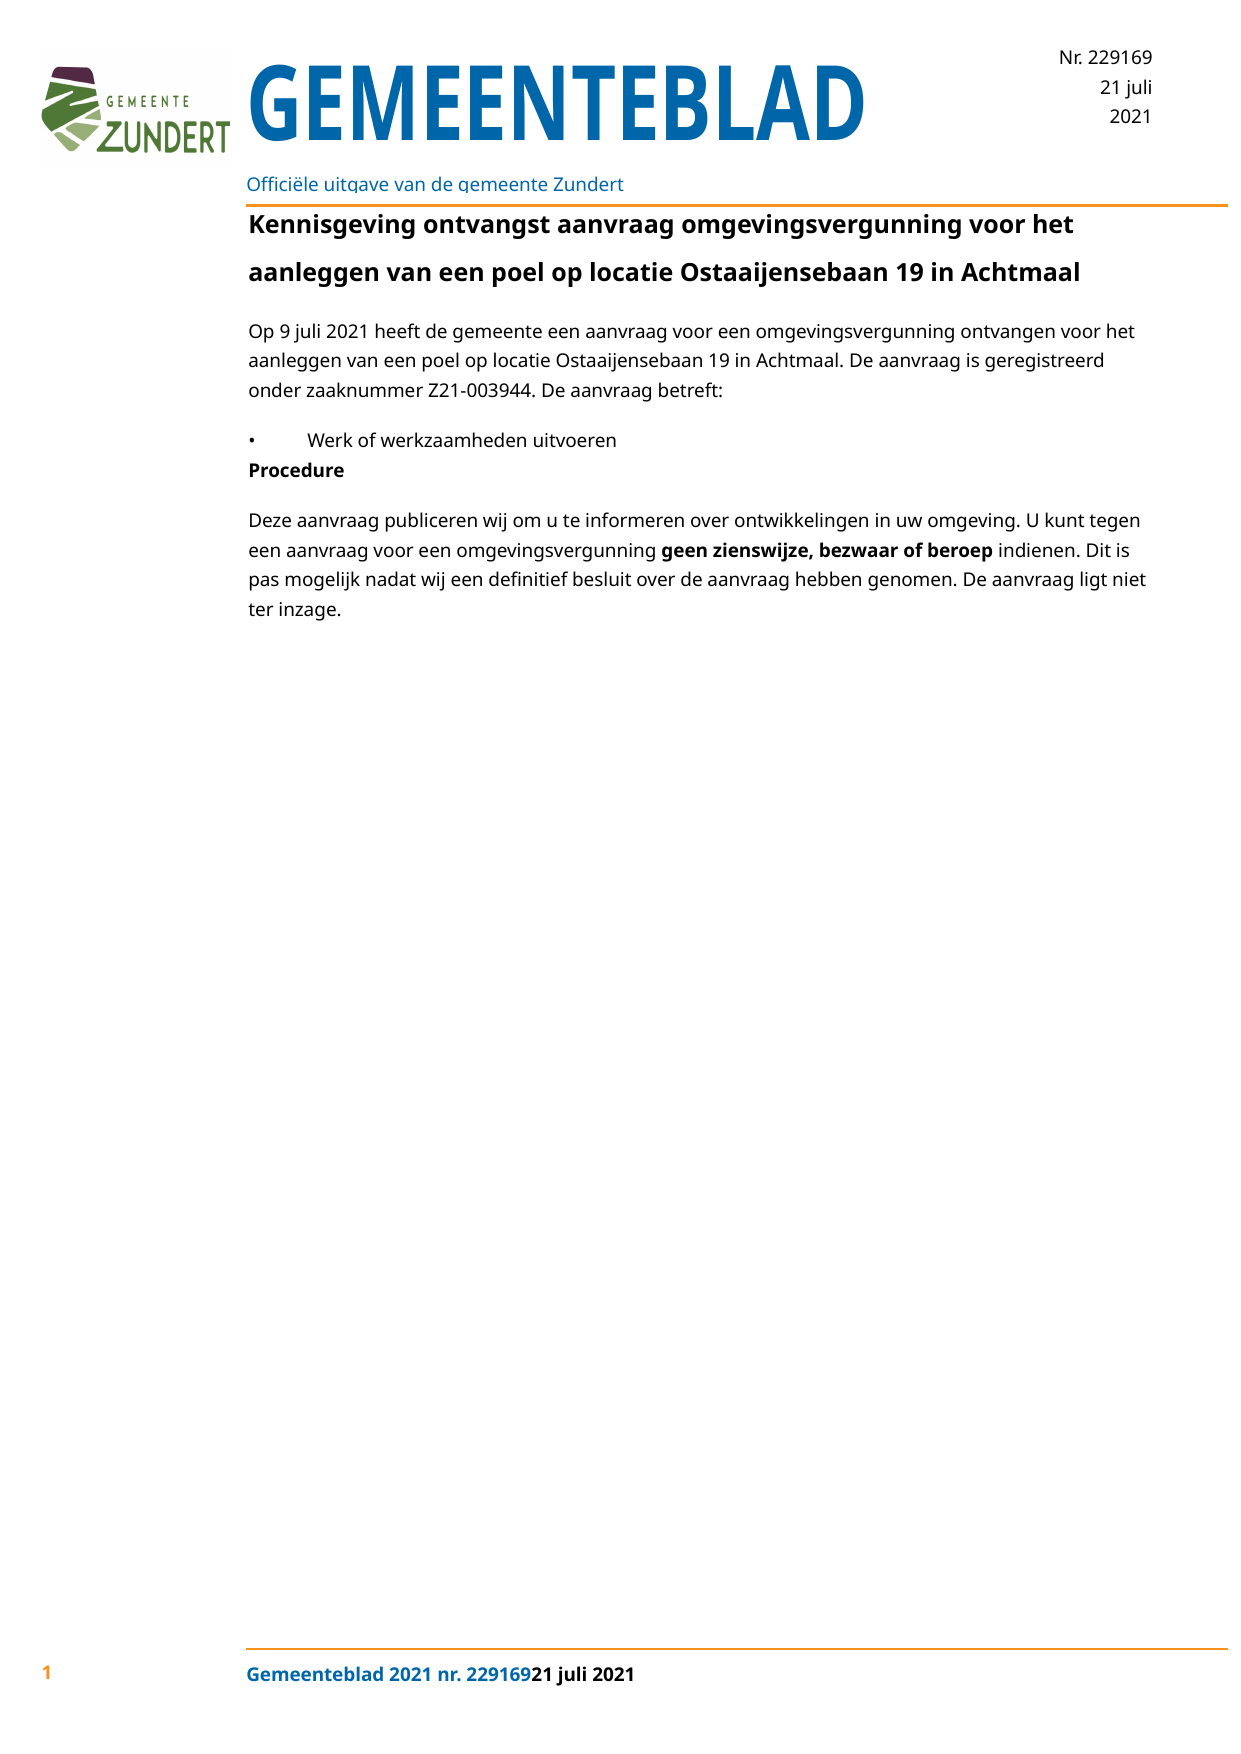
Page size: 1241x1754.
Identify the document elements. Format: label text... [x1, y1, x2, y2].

text Procedure [248, 457, 1152, 483]
list Werk of werkzaamheden uitvoeren [248, 427, 1152, 453]
text Op 9 juli 2021 heeft de gemeente een aanvraag voor een omgevingsvergunning ontvangen voor het aanleggen van een poel op locatie Ostaaijensebaan 19 in Achtmaal. De aanvraag is geregistreerd onder zaaknummer Z21-003944. De aanvraag betreft: [248, 318, 1152, 403]
text Kennisgeving ontvangst aanvraag omgevingsvergunning voor het aanleggen van een poel op locatie Ostaaijensebaan 19 in Achtmaal [248, 207, 1152, 288]
picture [41, 47, 231, 172]
text Deze aanvraag publiceren wij om u te informeren over ontwikkelingen in uw omgeving. U kunt tegen een aanvraag voor een omgevingsvergunning geen zienswijze, bezwaar of beroep indienen. Dit is pas mogelijk nadat wij een definitief besluit over de aanvraag hebben genomen. De aanvraag ligt niet ter inzage. [248, 507, 1152, 622]
